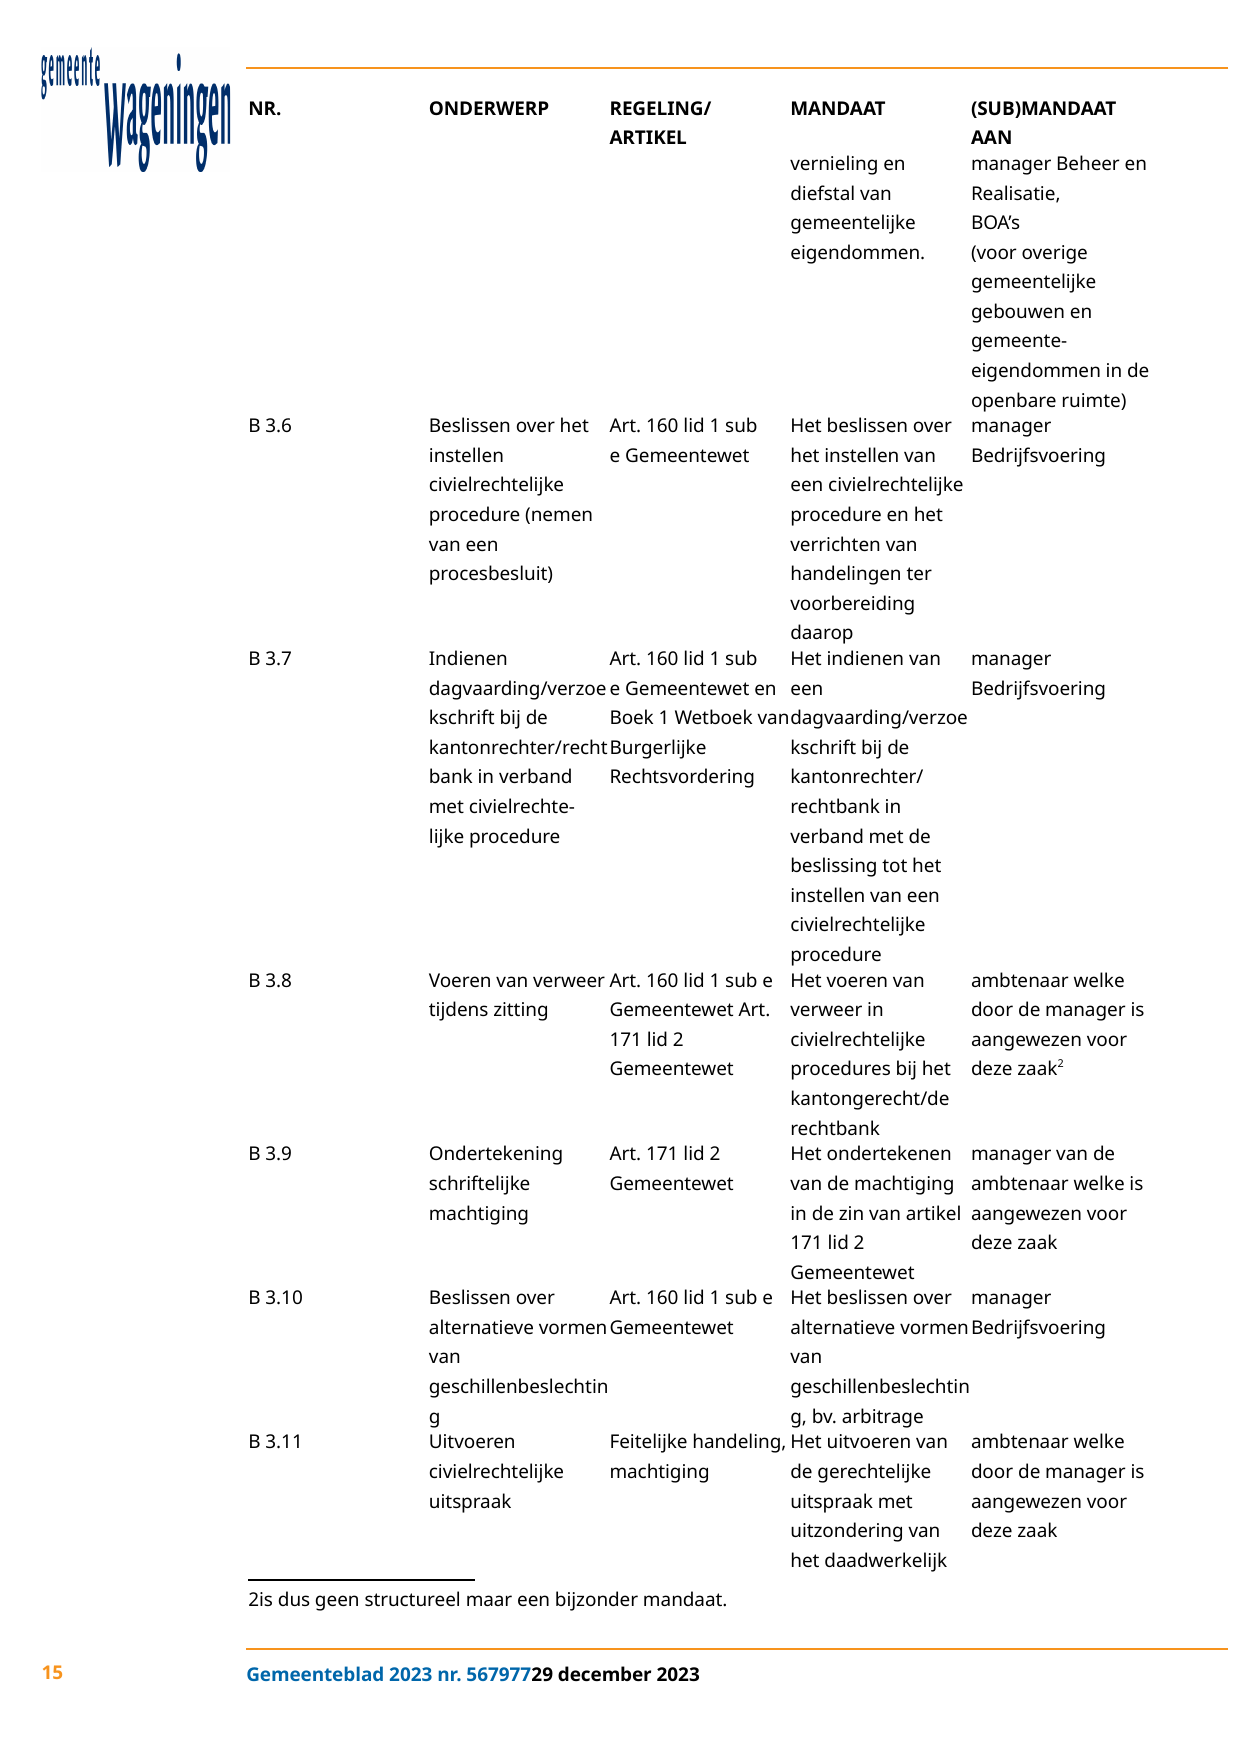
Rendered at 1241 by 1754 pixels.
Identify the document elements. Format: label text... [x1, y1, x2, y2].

table_cell Beslissen over alternatieve vormen van geschillenbeslechting [429, 1285, 609, 1429]
table_cell manager Bedrijfsvoering [971, 413, 1152, 645]
table_cell Het beslissen over alternatieve vormen van geschillenbeslechting, bv. arbitrage [790, 1285, 971, 1429]
table_header (SUB)MANDAAT AAN [971, 95, 1152, 150]
table_cell manager van de ambtenaar welke is aangewezen voor deze zaak [971, 1141, 1152, 1284]
table_cell ambtenaar welke door de manager is aangewezen voor deze zaak [971, 967, 1152, 1141]
table_cell [609, 150, 790, 412]
table_cell Ondertekening schriftelijke machtiging [429, 1141, 609, 1284]
table_cell Art. 171 lid 2 Gemeentewet [609, 1141, 790, 1284]
table_cell vernieling en diefstal van gemeentelijke eigendommen. [790, 150, 971, 412]
table_cell Het uitvoeren van de gerechtelijke uitspraak met uitzondering van het daadwerkelijk [790, 1429, 971, 1573]
table_cell Het indienen van een dagvaarding/verzoekschrift bij de kantonrechter/ rechtbank in verband met de beslissing tot het instellen van een civielrechtelijke procedure [790, 645, 971, 967]
table_header REGELING/ ARTIKEL [609, 95, 790, 150]
table_cell B 3.6 [248, 413, 429, 645]
table_cell manager Bedrijfsvoering [971, 1285, 1152, 1429]
table_cell Art. 160 lid 1 sub e Gemeentewet [609, 413, 790, 645]
table_cell manager Beheer en Realisatie, BOA’s (voor overige gemeentelijke gebouwen en gemeente-eigendommen in de openbare ruimte) [971, 150, 1152, 412]
table_cell [248, 150, 429, 412]
table_cell Het beslissen over het instellen van een civielrechtelijke procedure en het verrichten van handelingen ter voorbereiding daarop [790, 413, 971, 645]
table_cell Uitvoeren civielrechtelijke uitspraak [429, 1429, 609, 1573]
table_cell Feitelijke handeling, machtiging [609, 1429, 790, 1573]
table_cell B 3.11 [248, 1429, 429, 1573]
table_cell Art. 160 lid 1 sub e Gemeentewet en Boek 1 Wetboek van Burgerlijke Rechtsvordering [609, 645, 790, 967]
table_cell Het voeren van verweer in civielrechtelijke procedures bij het kantongerecht/de rechtbank [790, 967, 971, 1141]
table_cell Art. 160 lid 1 sub e Gemeentewet Art. 171 lid 2 Gemeentewet [609, 967, 790, 1141]
table_cell B 3.8 [248, 967, 429, 1141]
picture [41, 47, 231, 172]
table_cell [429, 150, 609, 412]
table_cell ambtenaar welke door de manager is aangewezen voor deze zaak [971, 1429, 1152, 1573]
table_cell B 3.9 [248, 1141, 429, 1284]
table_cell Voeren van verweer tijdens zitting [429, 967, 609, 1141]
table_cell Het ondertekenen van de machtiging in de zin van artikel 171 lid 2 Gemeentewet [790, 1141, 971, 1284]
table_cell B 3.10 [248, 1285, 429, 1429]
table_cell B 3.7 [248, 645, 429, 967]
table_cell Beslissen over het instellen civielrechtelijke procedure (nemen van een procesbesluit) [429, 413, 609, 645]
table_header NR. [248, 95, 429, 150]
table_cell manager Bedrijfsvoering [971, 645, 1152, 967]
table_cell Art. 160 lid 1 sub e Gemeentewet [609, 1285, 790, 1429]
table_header MANDAAT [790, 95, 971, 150]
table_cell Indienen dagvaarding/verzoekschrift bij de kantonrechter/rechtbank in verband met civielrechte-lijke procedure [429, 645, 609, 967]
table_header ONDERWERP [429, 95, 609, 150]
